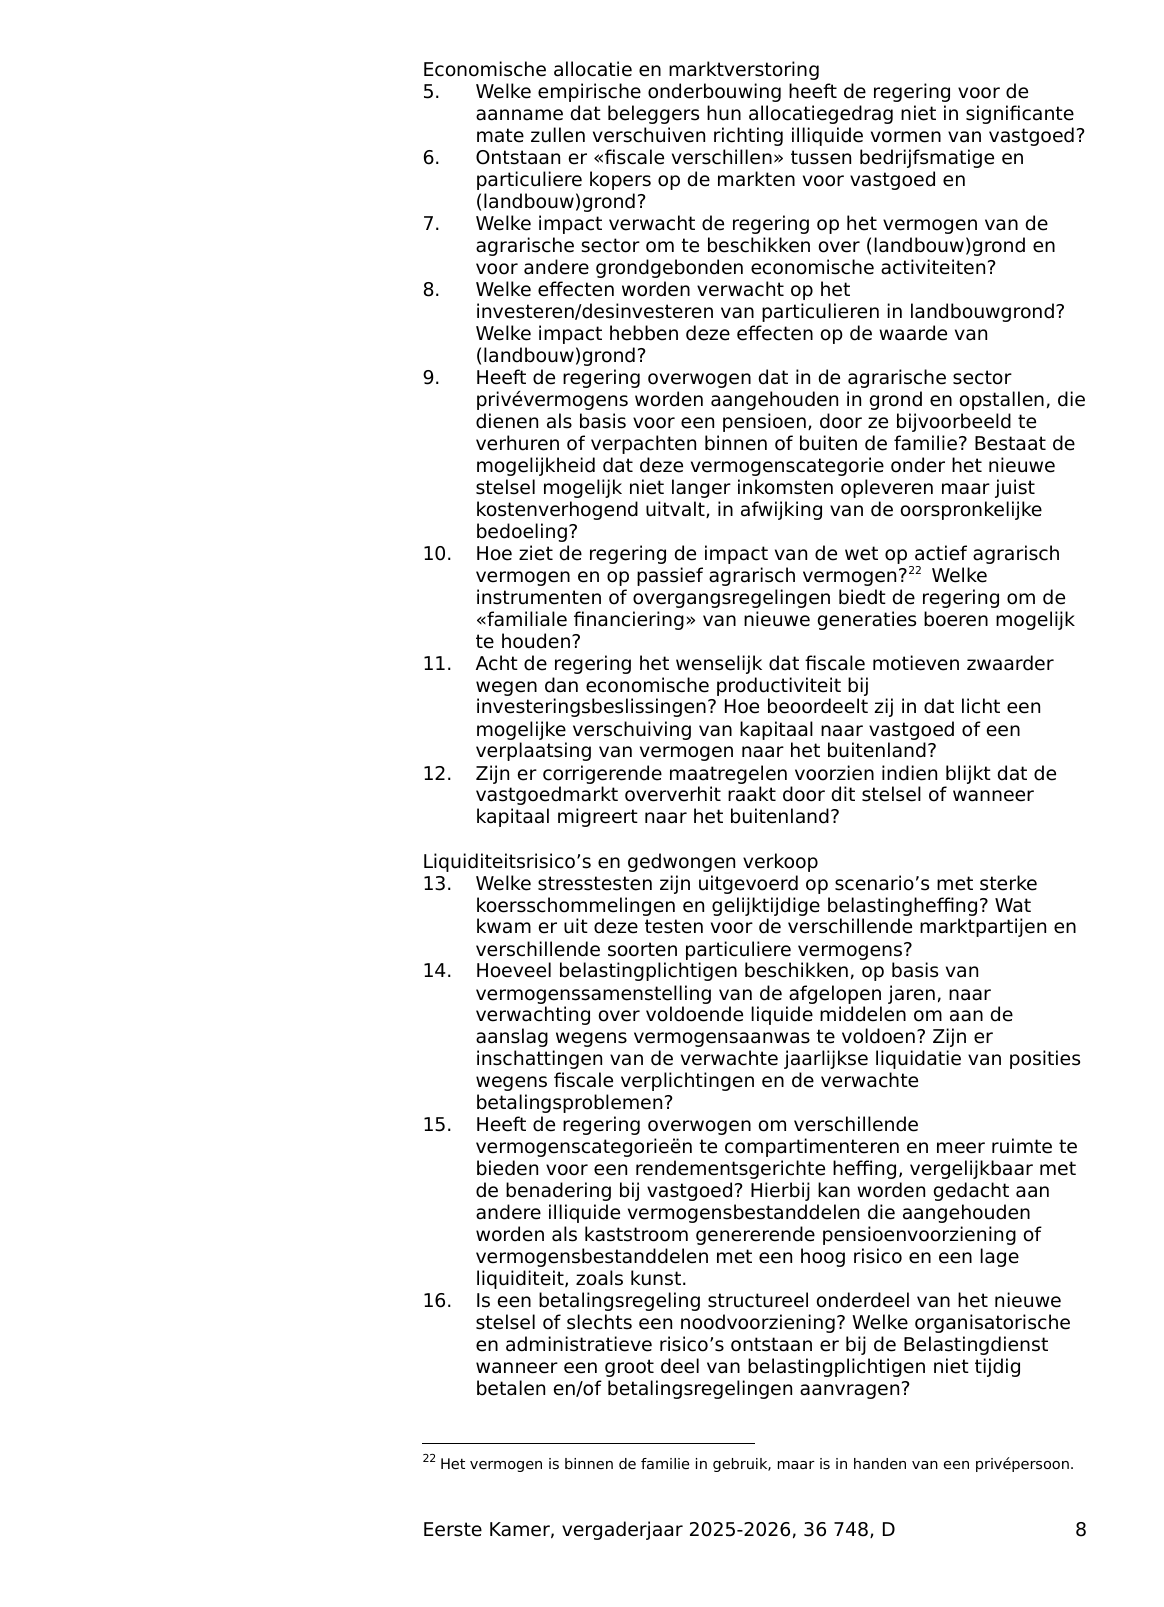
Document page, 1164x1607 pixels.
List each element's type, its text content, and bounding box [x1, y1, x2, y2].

text Het vermogen is binnen de familie in gebruik, maar is in handen van een privépersoon. [422, 1452, 1087, 1474]
text 5. Welke empirische onderbouwing heeft de regering voor de aanname dat beleggers hun allocatiegedrag niet in significante mate zullen verschuiven richting illiquide vormen van vastgoed? [422, 81, 1087, 147]
subtitle Economische allocatie en marktverstoring [422, 59, 1087, 81]
text 7. Welke impact verwacht de regering op het vermogen van de agrarische sector om te beschikken over (landbouw)grond en voor andere grondgebonden economische activiteiten? [422, 213, 1087, 279]
subtitle Liquiditeitsrisico’s en gedwongen verkoop [422, 851, 1087, 872]
text 9. Heeft de regering overwogen dat in de agrarische sector privévermogens worden aangehouden in grond en opstallen, die dienen als basis voor een pensioen, door ze bijvoorbeeld te verhuren of verpachten binnen of buiten de familie? Bestaat de mogelijkheid dat deze vermogenscategorie onder het nieuwe stelsel mogelijk niet langer inkomsten opleveren maar juist kostenverhogend uitvalt, in afwijking van de oorspronkelijke bedoeling? [422, 367, 1087, 543]
text 10. Hoe ziet de regering de impact van de wet op actief agrarisch vermogen en op passief agrarisch vermogen? Welke instrumenten of overgangsregelingen biedt de regering om de «familiale financiering» van nieuwe generaties boeren mogelijk te houden? [422, 543, 1087, 652]
text 16. Is een betalingsregeling structureel onderdeel van het nieuwe stelsel of slechts een noodvoorziening? Welke organisatorische en administratieve risico’s ontstaan er bij de Belastingdienst wanneer een groot deel van belastingplichtigen niet tijdig betalen en/of betalingsregelingen aanvragen? [422, 1290, 1087, 1400]
text 11. Acht de regering het wenselijk dat fiscale motieven zwaarder wegen dan economische productiviteit bij investeringsbeslissingen? Hoe beoordeelt zij in dat licht een mogelijke verschuiving van kapitaal naar vastgoed of een verplaatsing van vermogen naar het buitenland? [422, 652, 1087, 762]
text 15. Heeft de regering overwogen om verschillende vermogenscategorieën te compartimenteren en meer ruimte te bieden voor een rendementsgerichte heffing, vergelijkbaar met de benadering bij vastgoed? Hierbij kan worden gedacht aan andere illiquide vermogensbestanddelen die aangehouden worden als kaststroom genererende pensioenvoorziening of vermogensbestanddelen met een hoog risico en een lage liquiditeit, zoals kunst. [422, 1114, 1087, 1290]
text 6. Ontstaan er «fiscale verschillen» tussen bedrijfsmatige en particuliere kopers op de markten voor vastgoed en (landbouw)grond? [422, 147, 1087, 213]
text 8. Welke effecten worden verwacht op het investeren/desinvesteren van particulieren in landbouwgrond? Welke impact hebben deze effecten op de waarde van (landbouw)grond? [422, 279, 1087, 367]
text 12. Zijn er corrigerende maatregelen voorzien indien blijkt dat de vastgoedmarkt oververhit raakt door dit stelsel of wanneer kapitaal migreert naar het buitenland? [422, 762, 1087, 828]
text 14. Hoeveel belastingplichtigen beschikken, op basis van vermogenssamenstelling van de afgelopen jaren, naar verwachting over voldoende liquide middelen om aan de aanslag wegens vermogensaanwas te voldoen? Zijn er inschattingen van de verwachte jaarlijkse liquidatie van posities wegens fiscale verplichtingen en de verwachte betalingsproblemen? [422, 960, 1087, 1114]
text 13. Welke stresstesten zijn uitgevoerd op scenario’s met sterke koersschommelingen en gelijktijdige belastingheffing? Wat kwam er uit deze testen voor de verschillende marktpartijen en verschillende soorten particuliere vermogens? [422, 872, 1087, 960]
